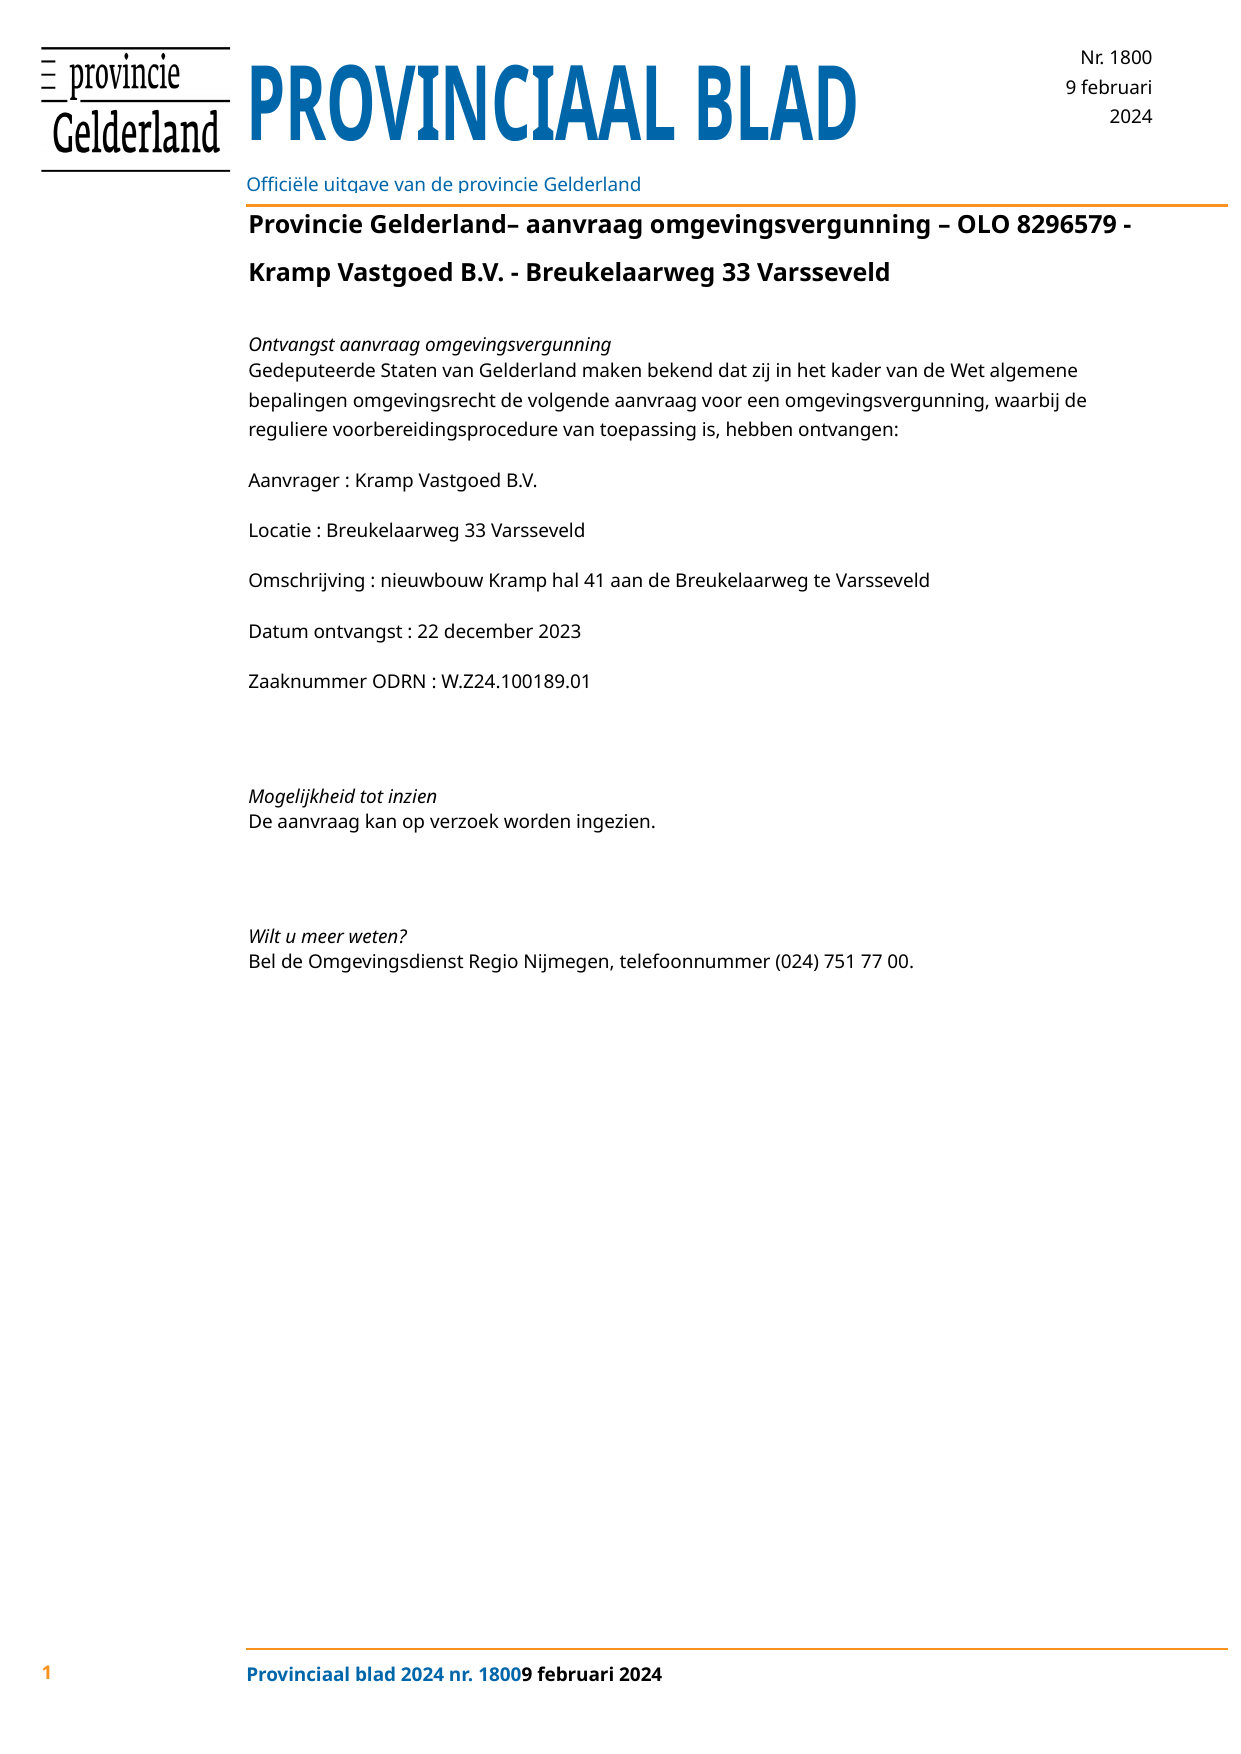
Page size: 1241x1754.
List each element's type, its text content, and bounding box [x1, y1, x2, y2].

text Gedeputeerde Staten van Gelderland maken bekend dat zij in het kader van de Wet algemene bepalingen omgevingsrecht de volgende aanvraag voor een omgevingsvergunning, waarbij de reguliere voorbereidingsprocedure van toepassing is, hebben ontvangen: [248, 357, 1152, 442]
text De aanvraag kan op verzoek worden ingezien. [248, 808, 1152, 834]
picture [41, 47, 231, 172]
text Ontvangst aanvraag omgevingsvergunning [248, 331, 1152, 357]
text Mogelijkheid tot inzien [248, 783, 1152, 808]
text Zaaknummer ODRN : W.Z24.100189.01 [248, 668, 1152, 694]
text Bel de Omgevingsdienst Regio Nijmegen, telefoonnummer (024) 751 77 00. [248, 949, 1152, 974]
text Aanvrager : Kramp Vastgoed B.V. [248, 467, 1152, 492]
text Provincie Gelderland– aanvraag omgevingsvergunning – OLO 8296579 - Kramp Vastgoed B.V. - Breukelaarweg 33 Varsseveld [248, 207, 1152, 288]
text Wilt u meer weten? [248, 923, 1152, 949]
text Omschrijving : nieuwbouw Kramp hal 41 aan de Breukelaarweg te Varsseveld [248, 568, 1152, 593]
text Locatie : Breukelaarweg 33 Varsseveld [248, 517, 1152, 543]
text Datum ontvangst : 22 december 2023 [248, 618, 1152, 644]
